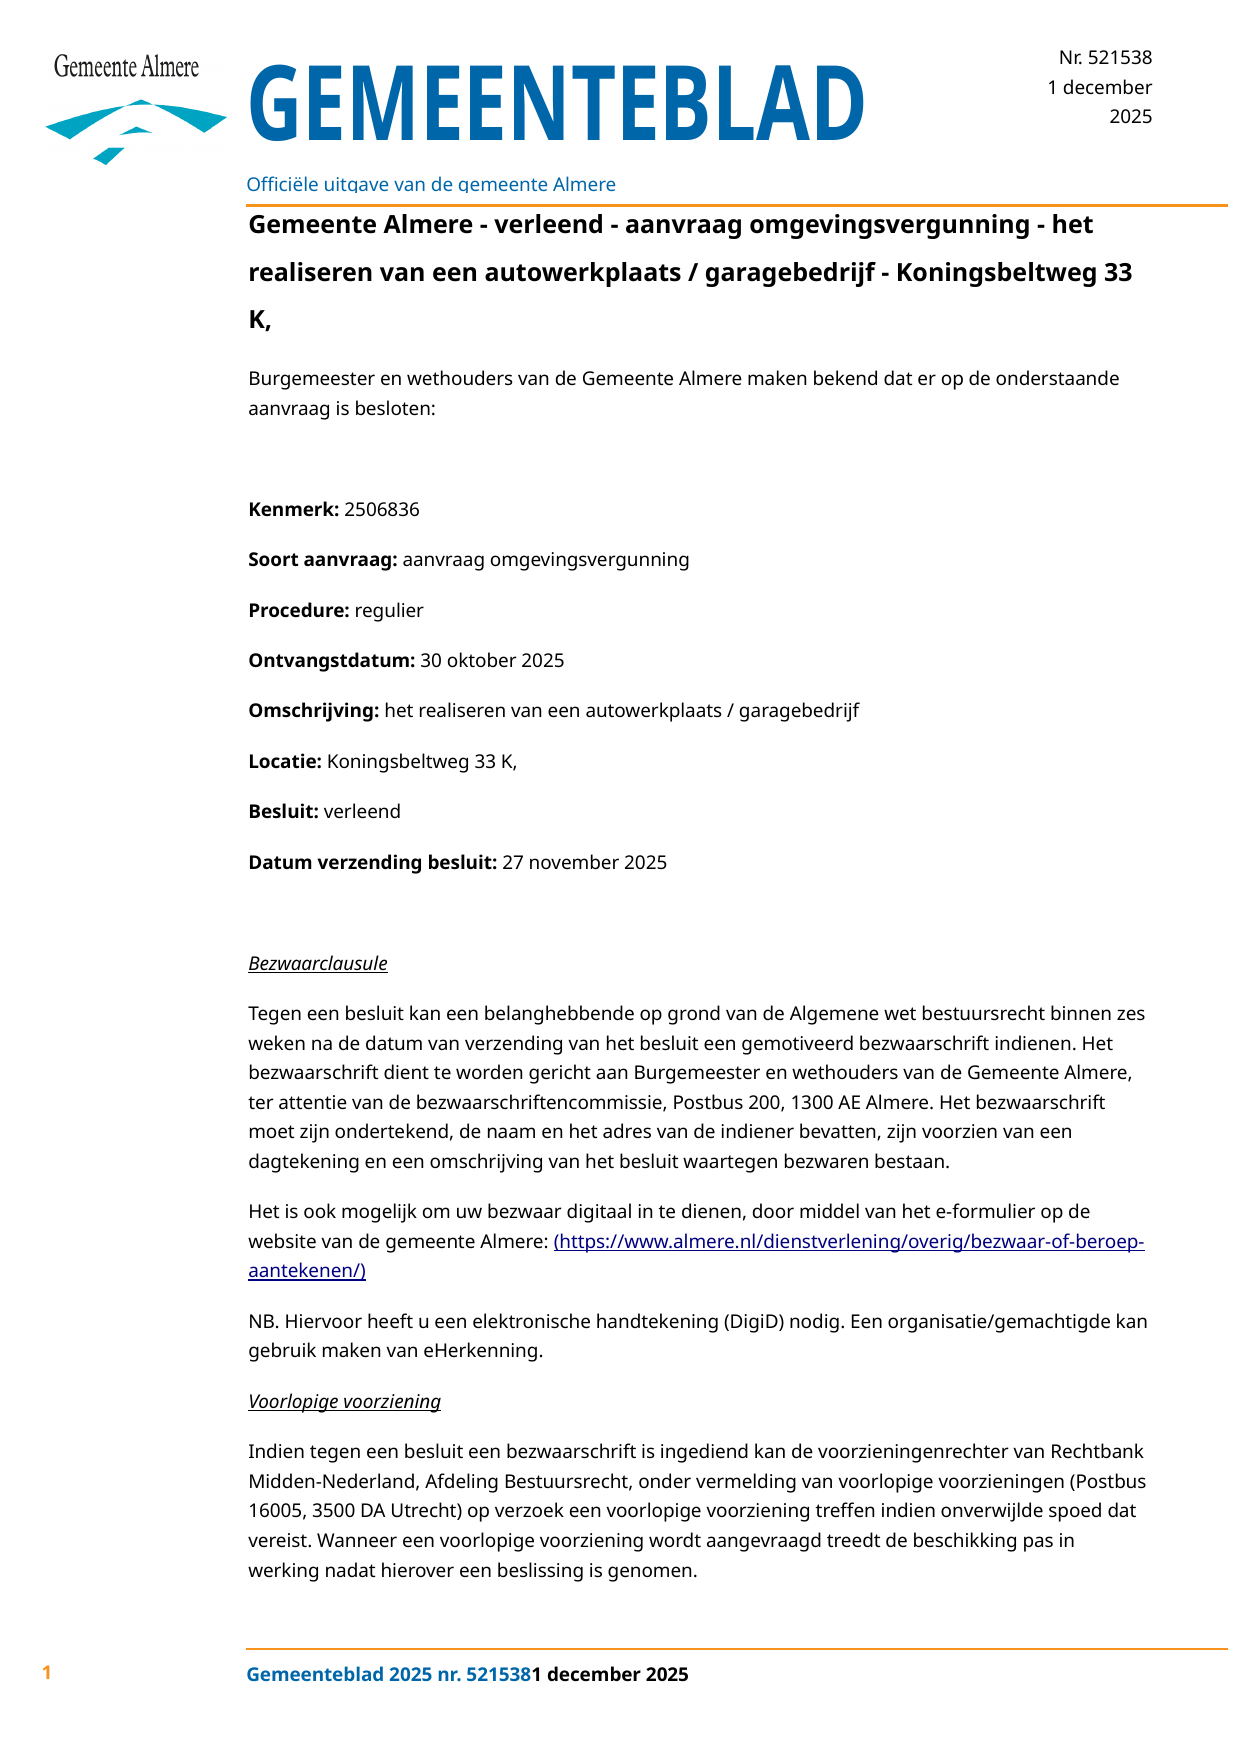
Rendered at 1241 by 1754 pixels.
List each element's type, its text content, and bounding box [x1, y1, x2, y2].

text Besluit: verleend [248, 798, 1152, 824]
text Omschrijving: het realiseren van een autowerkplaats / garagebedrijf [248, 698, 1152, 723]
text Soort aanvraag: aanvraag omgevingsvergunning [248, 546, 1152, 572]
text Ontvangstdatum: 30 oktober 2025 [248, 647, 1152, 673]
text NB. Hiervoor heeft u een elektronische handtekening (DigiD) nodig. Een organisatie/gemachtigde kan gebruik maken van eHerkenning. [248, 1308, 1152, 1363]
text Tegen een besluit kan een belanghebbende op grond van de Algemene wet bestuursrecht binnen zes weken na de datum van verzending van het besluit een gemotiveerd bezwaarschrift indienen. Het bezwaarschrift dient te worden gericht aan Burgemeester en wethouders van de Gemeente Almere, ter attentie van de bezwaarschriftencommissie, Postbus 200, 1300 AE Almere. Het bezwaarschrift moet zijn ondertekend, de naam en het adres van de indiener bevatten, zijn voorzien van een dagtekening en een omschrijving van het besluit waartegen bezwaren bestaan. [248, 1000, 1152, 1174]
text Kenmerk: 2506836 [248, 496, 1152, 522]
text Datum verzending besluit: 27 november 2025 [248, 849, 1152, 874]
text Bezwaarclausule [248, 950, 1152, 975]
text Procedure: regulier [248, 597, 1152, 622]
text Gemeente Almere - verleend - aanvraag omgevingsvergunning - het realiseren van een autowerkplaats / garagebedrijf - Koningsbeltweg 33 K, [248, 207, 1152, 336]
text Het is ook mogelijk om uw bezwaar digitaal in te dienen, door middel van het e-formulier op de website van de gemeente Almere: (https://www.almere.nl/dienstverlening/overig/bezwaar-of-beroep-aantekenen/) [248, 1198, 1152, 1283]
text Locatie: Koningsbeltweg 33 K, [248, 748, 1152, 774]
text Voorlopige voorziening [248, 1388, 1152, 1414]
text Burgemeester en wethouders van de Gemeente Almere maken bekend dat er op de onderstaande aanvraag is besloten: [248, 366, 1152, 421]
picture [41, 47, 231, 172]
text Indien tegen een besluit een bezwaarschrift is ingediend kan de voorzieningenrechter van Rechtbank Midden-Nederland, Afdeling Bestuursrecht, onder vermelding van voorlopige voorzieningen (Postbus 16005, 3500 DA Utrecht) op verzoek een voorlopige voorziening treffen indien onverwijlde spoed dat vereist. Wanneer een voorlopige voorziening wordt aangevraagd treedt de beschikking pas in werking nadat hierover een beslissing is genomen. [248, 1438, 1152, 1582]
